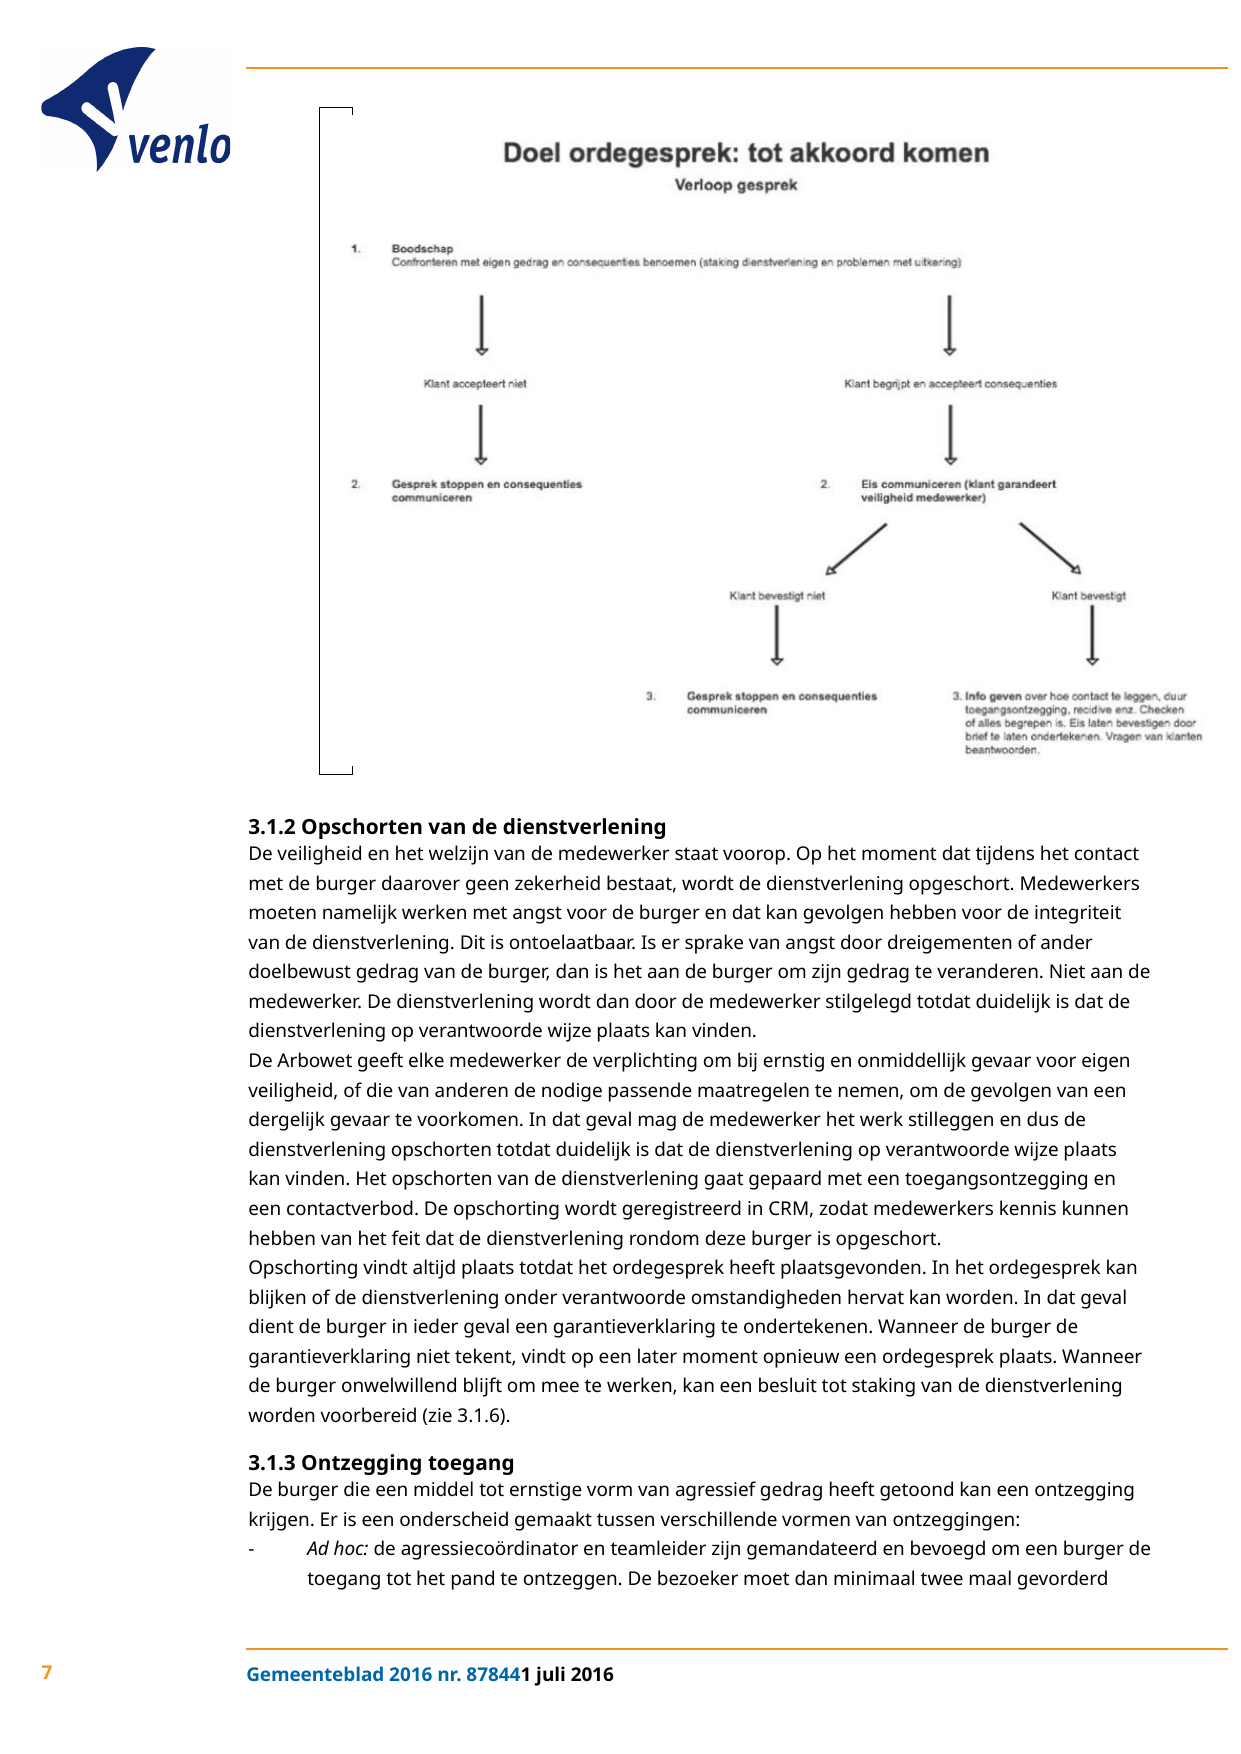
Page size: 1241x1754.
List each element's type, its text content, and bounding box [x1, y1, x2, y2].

text 3.1.2 Opschorten van de dienstverlening [248, 812, 1152, 840]
text De Arbowet geeft elke medewerker de verplichting om bij ernstig en onmiddellijk gevaar voor eigen veiligheid, of die van anderen de nodige passende maatregelen te nemen, om de gevolgen van een dergelijk gevaar te voorkomen. In dat geval mag de medewerker het werk stilleggen en dus de dienstverlening opschorten totdat duidelijk is dat de dienstverlening op verantwoorde wijze plaats kan vinden. Het opschorten van de dienstverlening gaat gepaard met een toegangsontzegging en een contactverbod. De opschorting wordt geregistreerd in CRM, zodat medewerkers kennis kunnen hebben van het feit dat de dienstverlening rondom deze burger is opgeschort. [248, 1047, 1152, 1251]
text De burger die een middel tot ernstige vorm van agressief gedrag heeft getoond kan een ontzegging krijgen. Er is een onderscheid gemaakt tussen verschillende vormen van ontzeggingen: [248, 1476, 1152, 1532]
picture [327, 115, 1232, 766]
picture [41, 47, 231, 172]
list Ad hoc: de agressiecoördinator en teamleider zijn gemandateerd en bevoegd om een burger de toegang tot het pand te ontzeggen. De bezoeker moet dan minimaal twee maal gevorderd [248, 1536, 1152, 1591]
text De veiligheid en het welzijn van de medewerker staat voorop. Op het moment dat tijdens het contact met de burger daarover geen zekerheid bestaat, wordt de dienstverlening opgeschort. Medewerkers moeten namelijk werken met angst voor de burger en dat kan gevolgen hebben voor de integriteit van de dienstverlening. Dit is ontoelaatbaar. Is er sprake van angst door dreigementen of ander doelbewust gedrag van de burger, dan is het aan de burger om zijn gedrag te veranderen. Niet aan de medewerker. De dienstverlening wordt dan door de medewerker stilgelegd totdat duidelijk is dat de dienstverlening op verantwoorde wijze plaats kan vinden. [248, 840, 1152, 1043]
text Opschorting vindt altijd plaats totdat het ordegesprek heeft plaatsgevonden. In het ordegesprek kan blijken of de dienstverlening onder verantwoorde omstandigheden hervat kan worden. In dat geval dient de burger in ieder geval een garantieverklaring te ondertekenen. Wanneer de burger de garantieverklaring niet tekent, vindt op een later moment opnieuw een ordegesprek plaats. Wanneer de burger onwelwillend blijft om mee te werken, kan een besluit tot staking van de dienstverlening worden voorbereid (zie 3.1.6). [248, 1254, 1152, 1428]
text 3.1.3 Ontzegging toegang [248, 1448, 1152, 1476]
